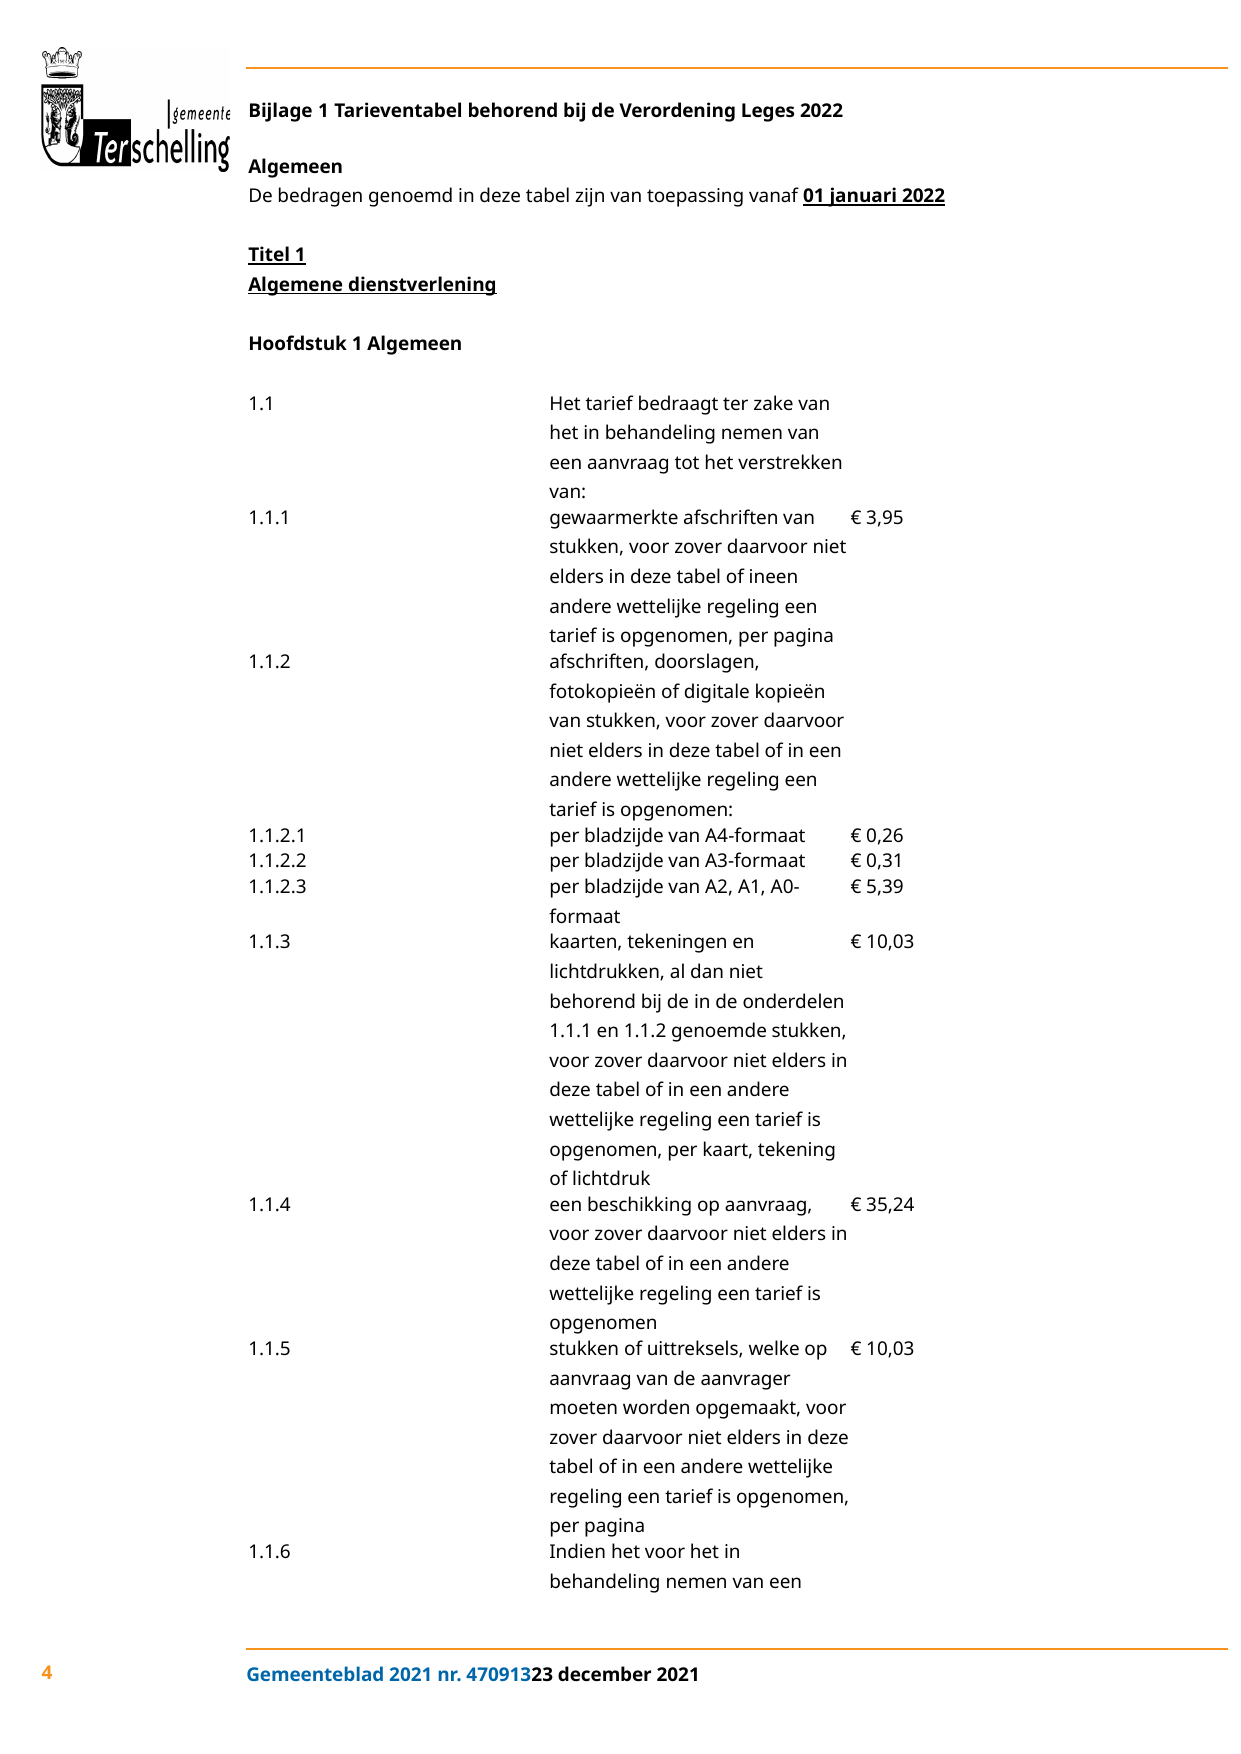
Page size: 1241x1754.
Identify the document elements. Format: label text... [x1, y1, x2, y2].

table_cell 1.1.3 [248, 929, 549, 1191]
text Bijlage 1 Tarieventabel behorend bij de Verordening Leges 2022 [248, 95, 1152, 123]
table_cell kaarten, tekeningen en lichtdrukken, al dan niet behorend bij de in de onderdelen 1.1.1 en 1.1.2 genoemde stukken, voor zover daarvoor niet elders in deze tabel of in een andere wettelijke regeling een tarief is opgenomen, per kaart, tekening of lichtdruk [549, 929, 850, 1191]
table_cell per bladzijde van A3-formaat [549, 848, 850, 873]
text Algemene dienstverlening [248, 271, 1152, 297]
table_header [850, 390, 1152, 504]
table_cell 1.1.4 [248, 1191, 549, 1335]
table_cell een beschikking op aanvraag, voor zover daarvoor niet elders in deze tabel of in een andere wettelijke regeling een tarief is opgenomen [549, 1191, 850, 1335]
text De bedragen genoemd in deze tabel zijn van toepassing vanaf 01 januari 2022 [248, 182, 1152, 208]
table_cell 1.1.2 [248, 648, 549, 822]
table_cell 1.1.2.1 [248, 822, 549, 848]
table_header Het tarief bedraagt ter zake van het in behandeling nemen van een aanvraag tot het verstrekken van: [549, 390, 850, 504]
table_cell € 5,39 [850, 873, 1152, 929]
table_cell [850, 1538, 1152, 1594]
table_cell afschriften, doorslagen, fotokopieën of digitale kopieën van stukken, voor zover daarvoor niet elders in deze tabel of in een andere wettelijke regeling een tarief is opgenomen: [549, 648, 850, 822]
table_cell € 10,03 [850, 1335, 1152, 1538]
table_cell € 10,03 [850, 929, 1152, 1191]
table_header 1.1 [248, 390, 549, 504]
text Titel 1 [248, 242, 1152, 267]
table_cell 1.1.2.3 [248, 873, 549, 929]
table_cell 1.1.2.2 [248, 848, 549, 873]
table_cell 1.1.5 [248, 1335, 549, 1538]
table_cell stukken of uittreksels, welke op aanvraag van de aanvrager moeten worden opgemaakt, voor zover daarvoor niet elders in deze tabel of in een andere wettelijke regeling een tarief is opgenomen, per pagina [549, 1335, 850, 1538]
table_cell per bladzijde van A4‑formaat [549, 822, 850, 848]
text Hoofdstuk 1 Algemeen [248, 330, 1152, 356]
table_cell per bladzijde van A2, A1, A0- formaat [549, 873, 850, 929]
text Algemeen [248, 153, 1152, 179]
table_cell 1.1.6 [248, 1538, 549, 1594]
table_cell gewaarmerkte afschriften van stukken, voor zover daarvoor niet elders in deze tabel of ineen andere wettelijke regeling een tarief is opgenomen, per pagina [549, 504, 850, 648]
table_cell [850, 648, 1152, 822]
table_cell € 3,95 [850, 504, 1152, 648]
picture [41, 47, 231, 172]
table_cell € 0,31 [850, 848, 1152, 873]
table_cell Indien het voor het in behandeling nemen van een [549, 1538, 850, 1594]
table_cell € 35,24 [850, 1191, 1152, 1335]
table_cell € 0,26 [850, 822, 1152, 848]
table_cell 1.1.1 [248, 504, 549, 648]
